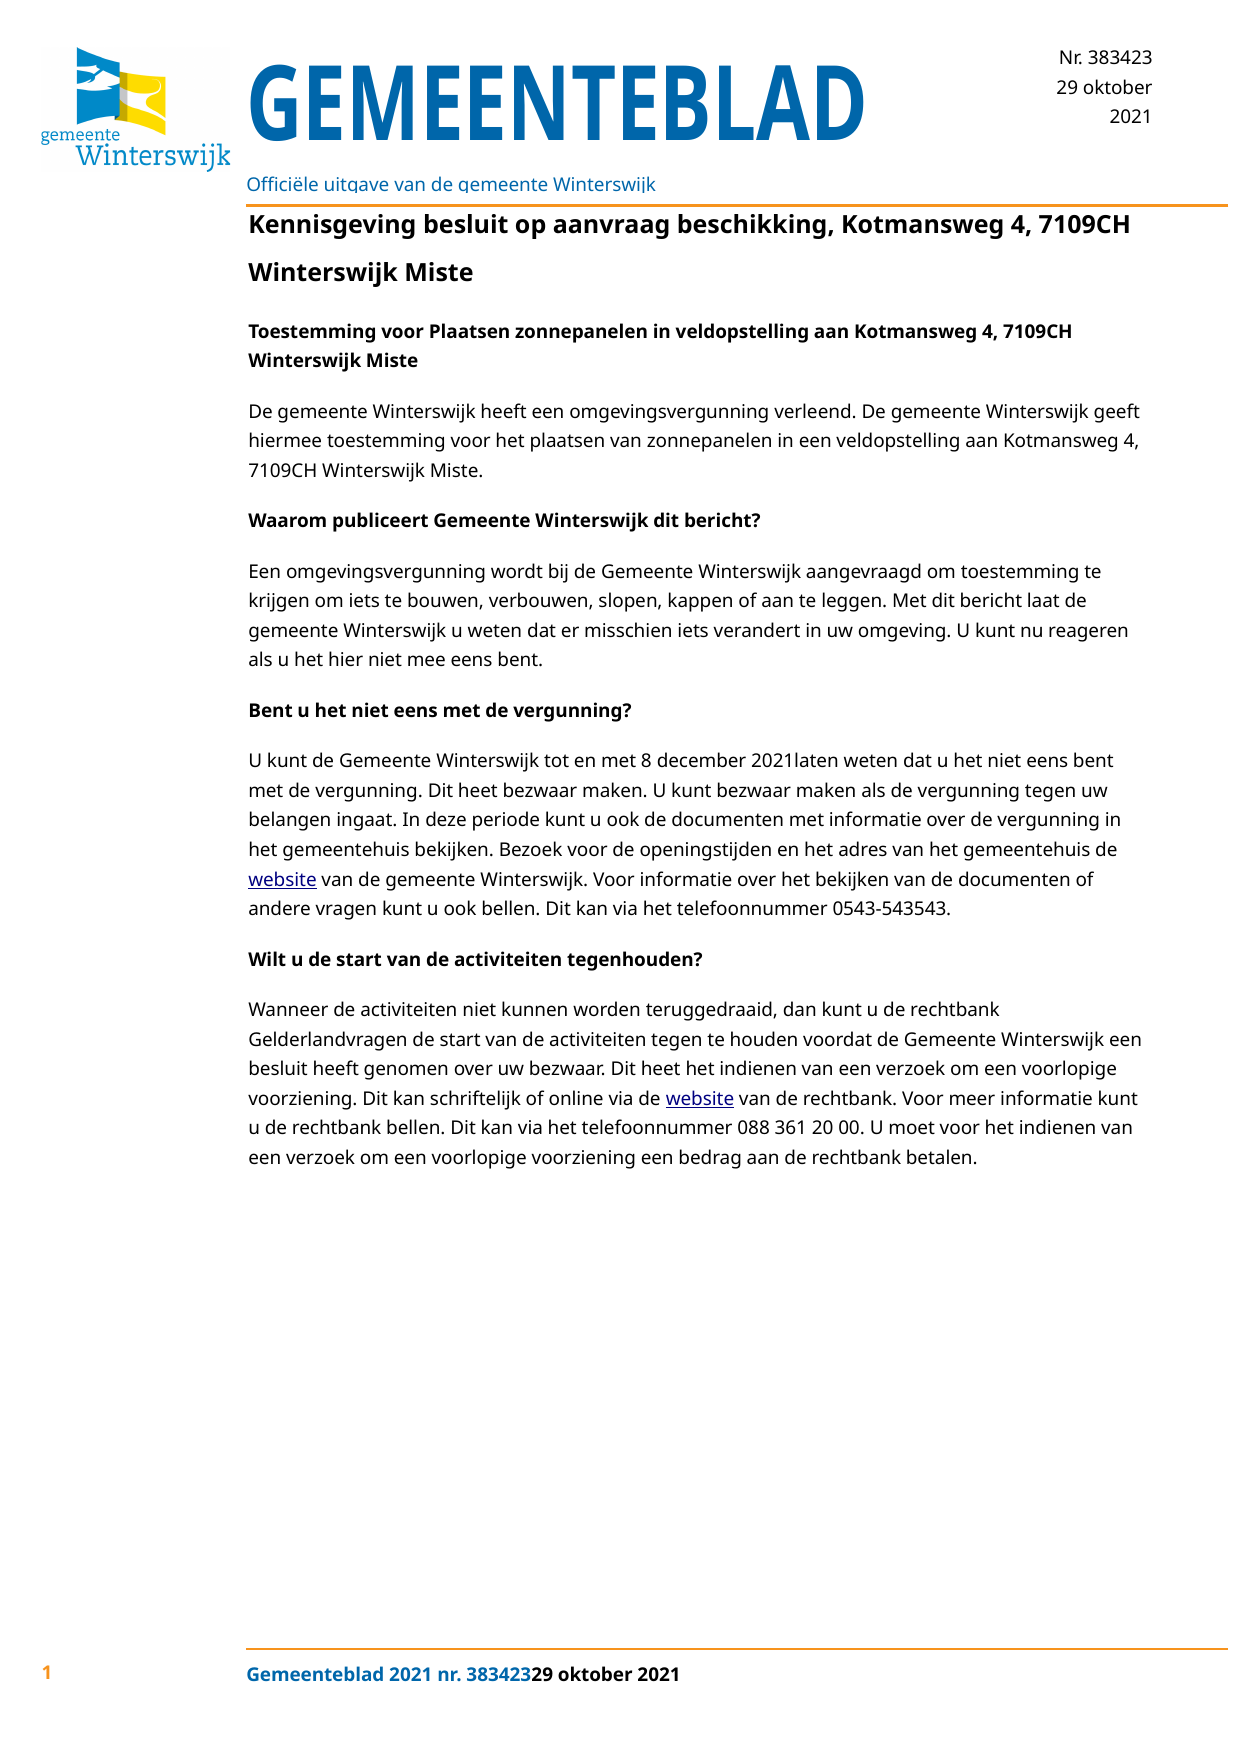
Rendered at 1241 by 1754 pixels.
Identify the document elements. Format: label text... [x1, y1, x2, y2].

picture [225, 153, 231, 162]
text Waarom publiceert Gemeente Winterswijk dit bericht? [248, 507, 1152, 533]
text Kennisgeving besluit op aanvraag beschikking, Kotmansweg 4, 7109CH Winterswijk Miste [248, 207, 1152, 288]
text U kunt de Gemeente Winterswijk tot en met 8 december 2021laten weten dat u het niet eens bent met de vergunning. Dit heet bezwaar maken. U kunt bezwaar maken als de vergunning tegen uw belangen ingaat. In deze periode kunt u ook de documenten met informatie over de vergunning in het gemeentehuis bekijken. Bezoek voor de openingstijden en het adres van het gemeentehuis de website van de gemeente Winterswijk. Voor informatie over het bekijken van de documenten of andere vragen kunt u ook bellen. Dit kan via het telefoonnummer 0543-543543. [248, 747, 1152, 921]
text Bent u het niet eens met de vergunning? [248, 697, 1152, 723]
text Toestemming voor Plaatsen zonnepanelen in veldopstelling aan Kotmansweg 4, 7109CH Winterswijk Miste [248, 318, 1152, 373]
text De gemeente Winterswijk heeft een omgevingsvergunning verleend. De gemeente Winterswijk geeft hiermee toestemming voor het plaatsen van zonnepanelen in een veldopstelling aan Kotmansweg 4, 7109CH Winterswijk Miste. [248, 398, 1152, 483]
text Wanneer de activiteiten niet kunnen worden teruggedraaid, dan kunt u de rechtbank Gelderlandvragen de start van de activiteiten tegen te houden voordat de Gemeente Winterswijk een besluit heeft genomen over uw bezwaar. Dit heet het indienen van een verzoek om een voorlopige voorziening. Dit kan schriftelijk of online via de website van de rechtbank. Voor meer informatie kunt u de rechtbank bellen. Dit kan via het telefoonnummer 088 361 20 00. U moet voor het indienen van een verzoek om een voorlopige voorziening een bedrag aan de rechtbank betalen. [248, 996, 1152, 1170]
picture [41, 47, 231, 172]
text Wilt u de start van de activiteiten tegenhouden? [248, 946, 1152, 972]
text Een omgevingsvergunning wordt bij de Gemeente Winterswijk aangevraagd om toestemming te krijgen om iets te bouwen, verbouwen, slopen, kappen of aan te leggen. Met dit bericht laat de gemeente Winterswijk u weten dat er misschien iets verandert in uw omgeving. U kunt nu reageren als u het hier niet mee eens bent. [248, 558, 1152, 672]
